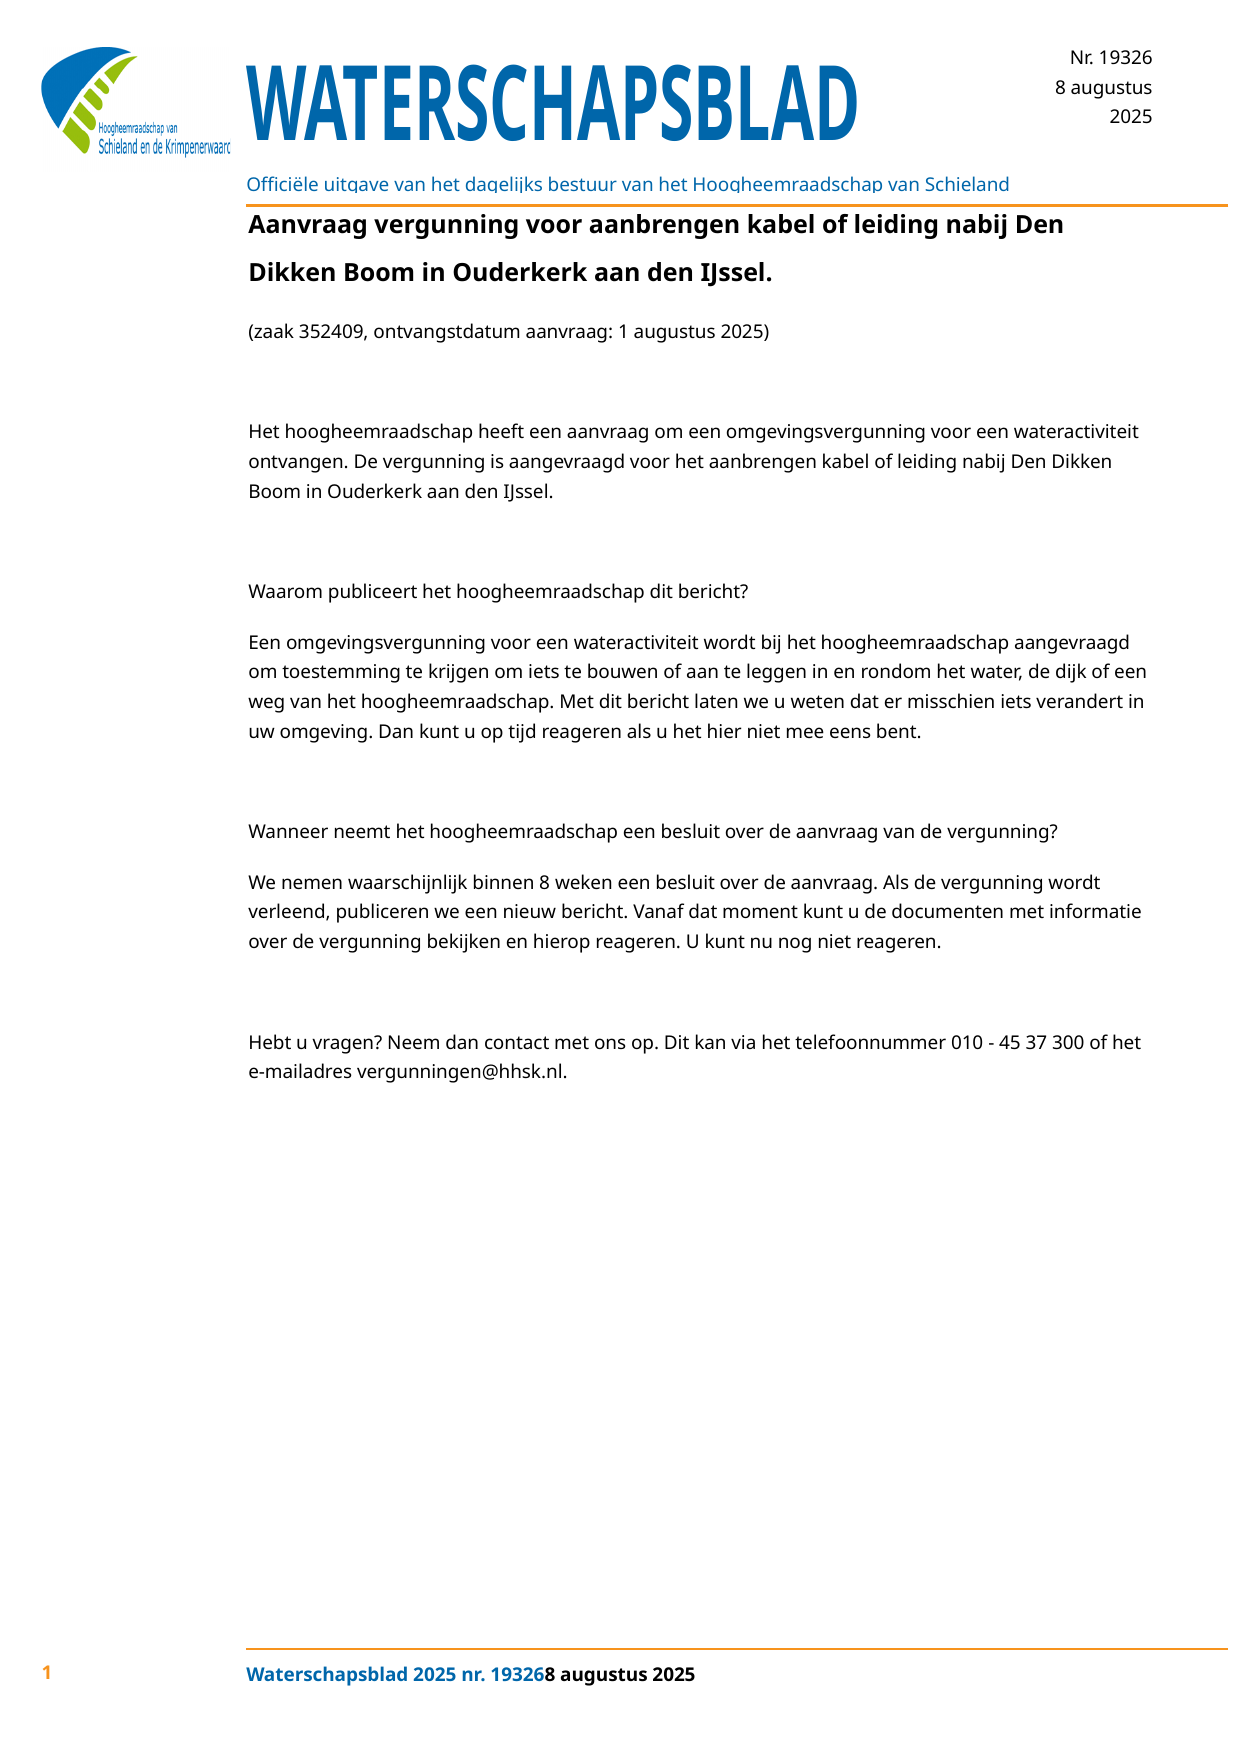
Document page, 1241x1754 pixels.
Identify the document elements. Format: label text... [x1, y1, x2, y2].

text Waarom publiceert het hoogheemraadschap dit bericht? [248, 579, 1152, 604]
text Het hoogheemraadschap heeft een aanvraag om een omgevingsvergunning voor een wateractiviteit ontvangen. De vergunning is aangevraagd voor het aanbrengen kabel of leiding nabij Den Dikken Boom in Ouderkerk aan den IJssel. [248, 419, 1152, 504]
text Een omgevingsvergunning voor een wateractiviteit wordt bij het hoogheemraadschap aangevraagd om toestemming te krijgen om iets te bouwen of aan te leggen in en rondom het water, de dijk of een weg van het hoogheemraadschap. Met dit bericht laten we u weten dat er misschien iets verandert in uw omgeving. Dan kunt u op tijd reageren als u het hier niet mee eens bent. [248, 629, 1152, 744]
text Wanneer neemt het hoogheemraadschap een besluit over de aanvraag van de vergunning? [248, 819, 1152, 844]
text (zaak 352409, ontvangstdatum aanvraag: 1 augustus 2025) [248, 318, 1152, 344]
text Hebt u vragen? Neem dan contact met ons op. Dit kan via het telefoonnummer 010 - 45 37 300 of het e-mailadres vergunningen@hhsk.nl. [248, 1029, 1152, 1084]
text Aanvraag vergunning voor aanbrengen kabel of leiding nabij Den Dikken Boom in Ouderkerk aan den IJssel. [248, 207, 1152, 288]
text We nemen waarschijnlijk binnen 8 weken een besluit over de aanvraag. Als de vergunning wordt verleend, publiceren we een nieuw bericht. Vanaf dat moment kunt u de documenten met informatie over de vergunning bekijken en hierop reageren. U kunt nu nog niet reageren. [248, 869, 1152, 954]
picture [41, 47, 231, 172]
